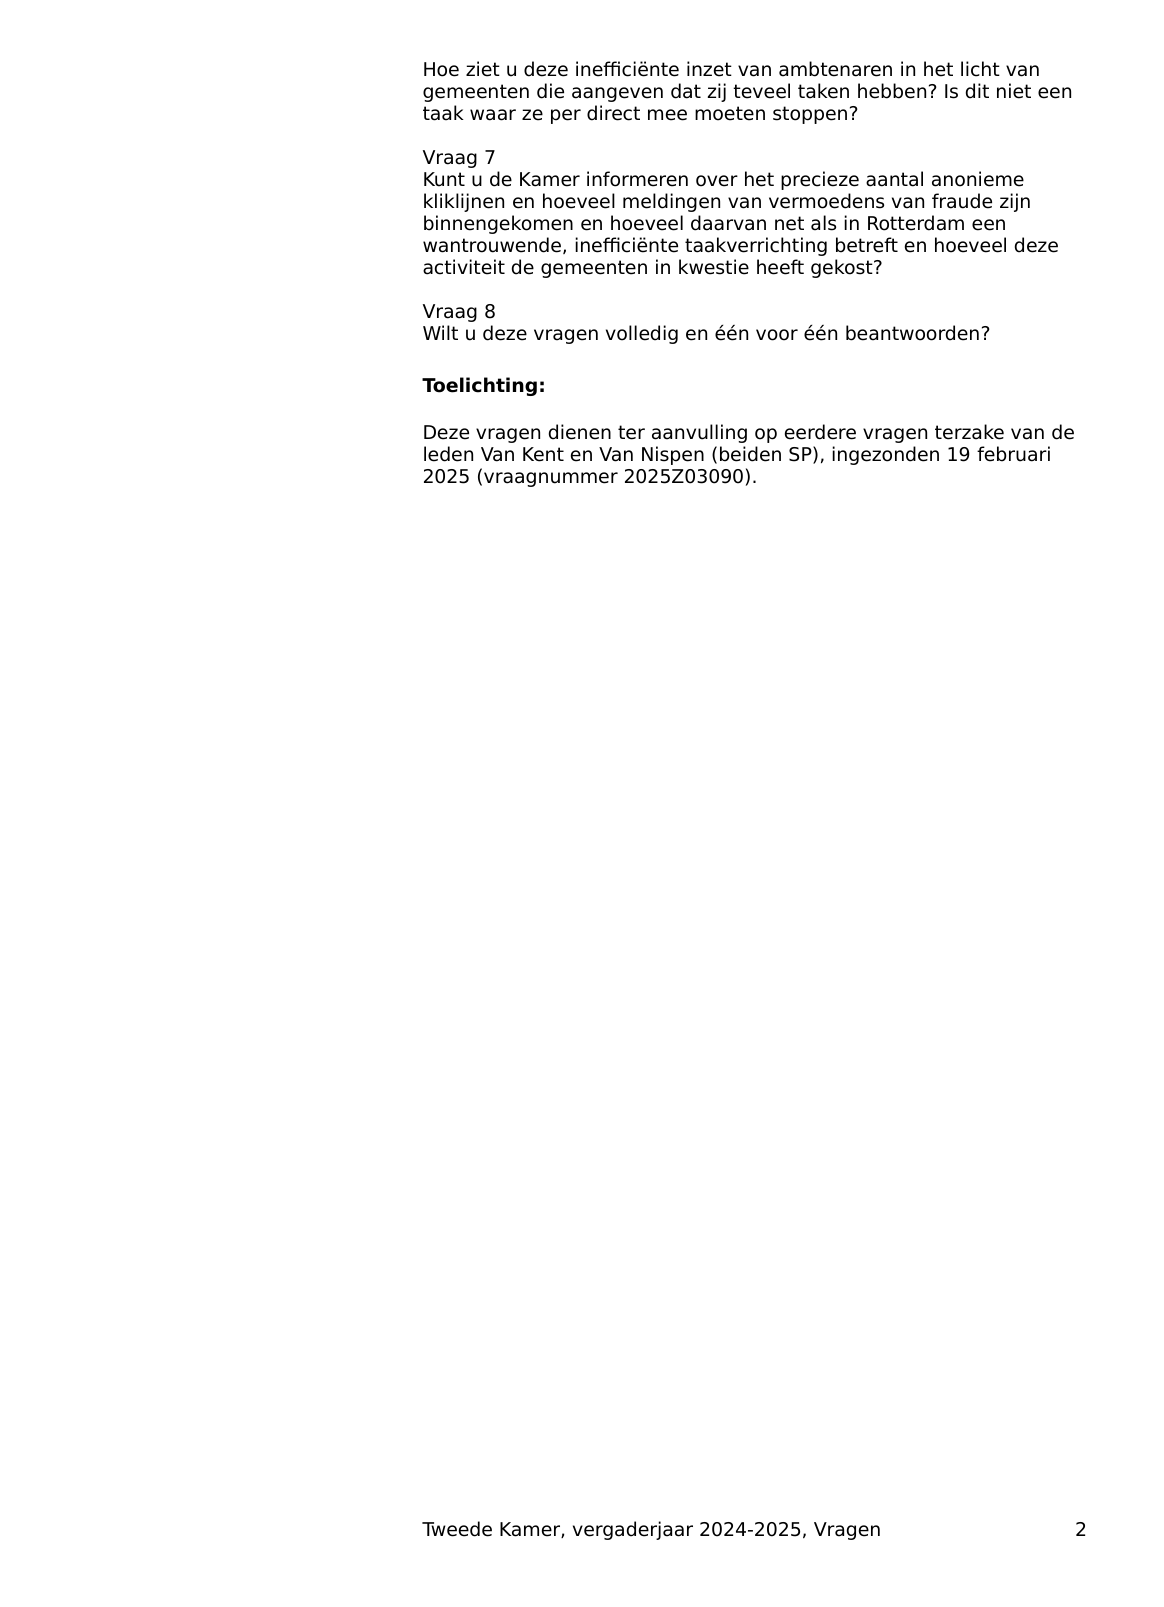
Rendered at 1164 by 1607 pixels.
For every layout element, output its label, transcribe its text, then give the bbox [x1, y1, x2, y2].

text Deze vragen dienen ter aanvulling op eerdere vragen terzake van de leden Van Kent en Van Nispen (beiden SP), ingezonden 19 februari 2025 (vraagnummer 2025Z03090). [422, 422, 1087, 488]
text Wilt u deze vragen volledig en één voor één beantwoorden? [422, 323, 1087, 345]
text Vraag 8 [422, 301, 1087, 323]
text Vraag 7 [422, 147, 1087, 169]
subtitle Toelichting: [422, 375, 1087, 397]
text Hoe ziet u deze inefficiënte inzet van ambtenaren in het licht van gemeenten die aangeven dat zij teveel taken hebben? Is dit niet een taak waar ze per direct mee moeten stoppen? [422, 59, 1087, 125]
text Kunt u de Kamer informeren over het precieze aantal anonieme kliklijnen en hoeveel meldingen van vermoedens van fraude zijn binnengekomen en hoeveel daarvan net als in Rotterdam een wantrouwende, inefficiënte taakverrichting betreft en hoeveel deze activiteit de gemeenten in kwestie heeft gekost? [422, 169, 1087, 279]
